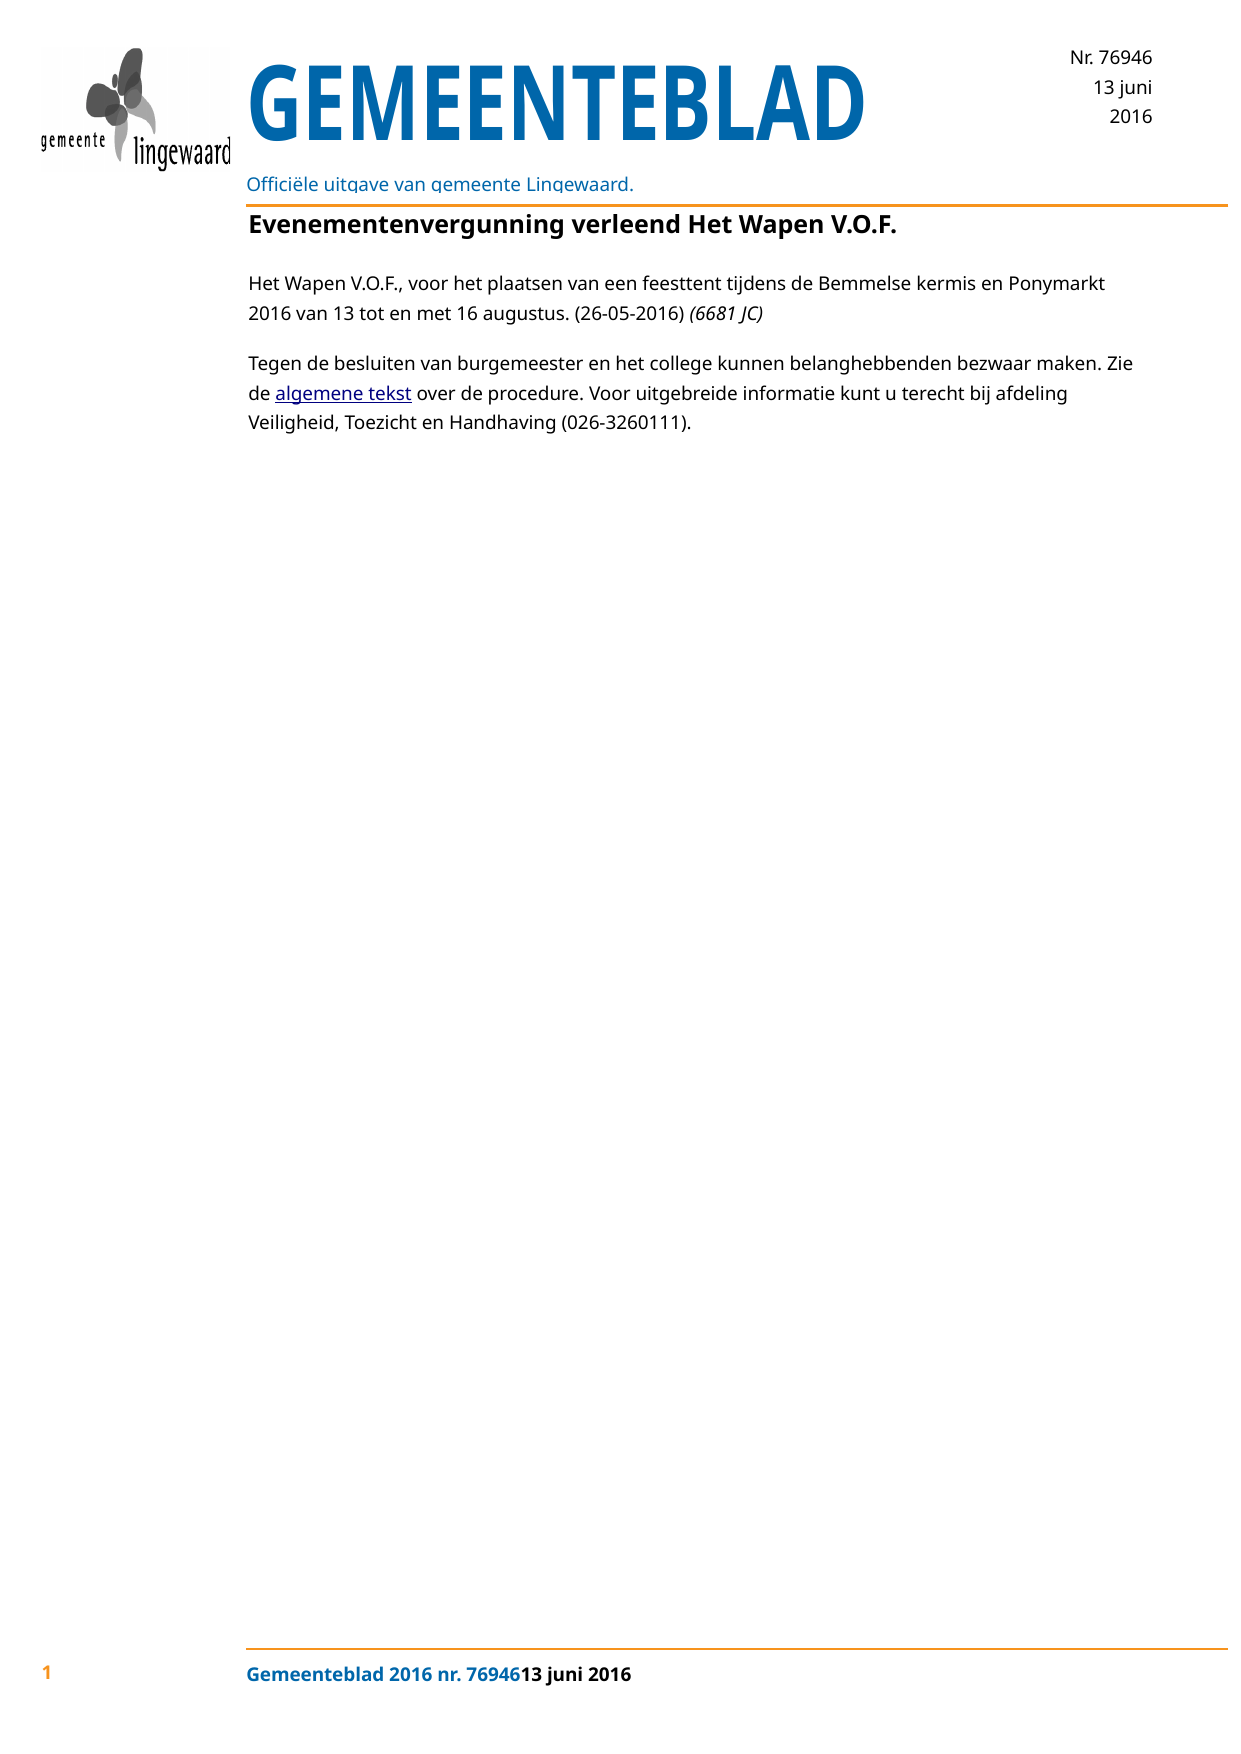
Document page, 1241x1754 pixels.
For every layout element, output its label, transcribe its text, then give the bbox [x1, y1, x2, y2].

picture [41, 47, 231, 172]
text Het Wapen V.O.F., voor het plaatsen van een feesttent tijdens de Bemmelse kermis en Ponymarkt 2016 van 13 tot en met 16 augustus. (26-05-2016) (6681 JC) [248, 270, 1152, 326]
text Evenementenvergunning verleend Het Wapen V.O.F. [248, 207, 1152, 241]
text Tegen de besluiten van burgemeester en het college kunnen belanghebbenden bezwaar maken. Zie de algemene tekst over de procedure. Voor uitgebreide informatie kunt u terecht bij afdeling Veiligheid, Toezicht en Handhaving (026-3260111). [248, 350, 1152, 435]
